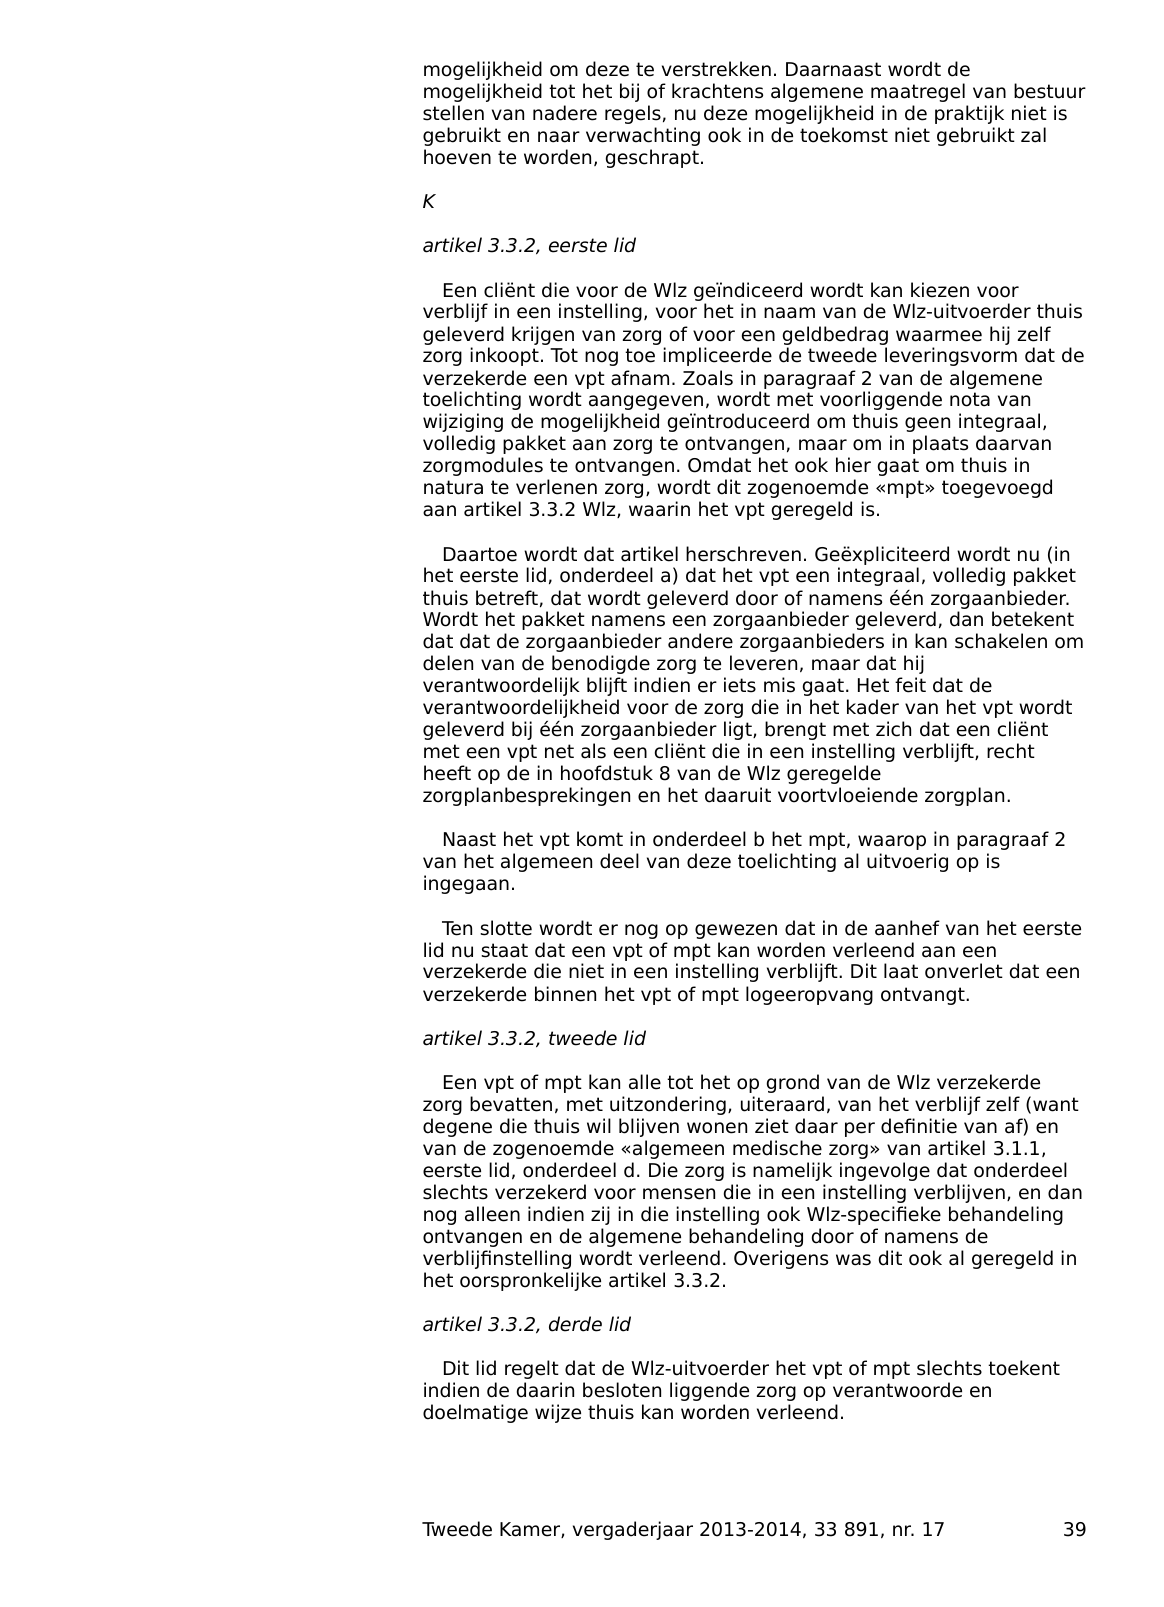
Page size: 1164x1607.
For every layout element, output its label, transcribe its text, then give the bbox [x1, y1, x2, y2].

text Naast het vpt komt in onderdeel b het mpt, waarop in paragraaf 2 van het algemeen deel van deze toelichting al uitvoerig op is ingegaan. [422, 829, 1087, 895]
subtitle artikel 3.3.2, tweede lid [422, 1028, 1087, 1049]
subtitle artikel 3.3.2, derde lid [422, 1314, 1087, 1336]
text Een cliënt die voor de Wlz geïndiceerd wordt kan kiezen voor verblijf in een instelling, voor het in naam van de Wlz-uitvoerder thuis geleverd krijgen van zorg of voor een geldbedrag waarmee hij zelf zorg inkoopt. Tot nog toe impliceerde de tweede leveringsvorm dat de verzekerde een vpt afnam. Zoals in paragraaf 2 van de algemene toelichting wordt aangegeven, wordt met voorliggende nota van wijziging de mogelijkheid geïntroduceerd om thuis geen integraal, volledig pakket aan zorg te ontvangen, maar om in plaats daarvan zorgmodules te ontvangen. Omdat het ook hier gaat om thuis in natura te verlenen zorg, wordt dit zogenoemde «mpt» toegevoegd aan artikel 3.3.2 Wlz, waarin het vpt geregeld is. [422, 279, 1087, 521]
subtitle artikel 3.3.2, eerste lid [422, 235, 1087, 257]
text Een vpt of mpt kan alle tot het op grond van de Wlz verzekerde zorg bevatten, met uitzondering, uiteraard, van het verblijf zelf (want degene die thuis wil blijven wonen ziet daar per definitie van af) en van de zogenoemde «algemeen medische zorg» van artikel 3.1.1, eerste lid, onderdeel d. Die zorg is namelijk ingevolge dat onderdeel slechts verzekerd voor mensen die in een instelling verblijven, en dan nog alleen indien zij in die instelling ook Wlz-specifieke behandeling ontvangen en de algemene behandeling door of namens de verblijfinstelling wordt verleend. Overigens was dit ook al geregeld in het oorspronkelijke artikel 3.3.2. [422, 1072, 1087, 1292]
subtitle K [422, 191, 1087, 213]
text Daartoe wordt dat artikel herschreven. Geëxpliciteerd wordt nu (in het eerste lid, onderdeel a) dat het vpt een integraal, volledig pakket thuis betreft, dat wordt geleverd door of namens één zorgaanbieder. Wordt het pakket namens een zorgaanbieder geleverd, dan betekent dat dat de zorgaanbieder andere zorgaanbieders in kan schakelen om delen van de benodigde zorg te leveren, maar dat hij verantwoordelijk blijft indien er iets mis gaat. Het feit dat de verantwoordelijkheid voor de zorg die in het kader van het vpt wordt geleverd bij één zorgaanbieder ligt, brengt met zich dat een cliënt met een vpt net als een cliënt die in een instelling verblijft, recht heeft op de in hoofdstuk 8 van de Wlz geregelde zorgplanbesprekingen en het daaruit voortvloeiende zorgplan. [422, 543, 1087, 807]
text Dit lid regelt dat de Wlz-uitvoerder het vpt of mpt slechts toekent indien de daarin besloten liggende zorg op verantwoorde en doelmatige wijze thuis kan worden verleend. [422, 1358, 1087, 1424]
text mogelijkheid om deze te verstrekken. Daarnaast wordt de mogelijkheid tot het bij of krachtens algemene maatregel van bestuur stellen van nadere regels, nu deze mogelijkheid in de praktijk niet is gebruikt en naar verwachting ook in de toekomst niet gebruikt zal hoeven te worden, geschrapt. [422, 59, 1087, 169]
text Ten slotte wordt er nog op gewezen dat in de aanhef van het eerste lid nu staat dat een vpt of mpt kan worden verleend aan een verzekerde die niet in een instelling verblijft. Dit laat onverlet dat een verzekerde binnen het vpt of mpt logeeropvang ontvangt. [422, 917, 1087, 1005]
